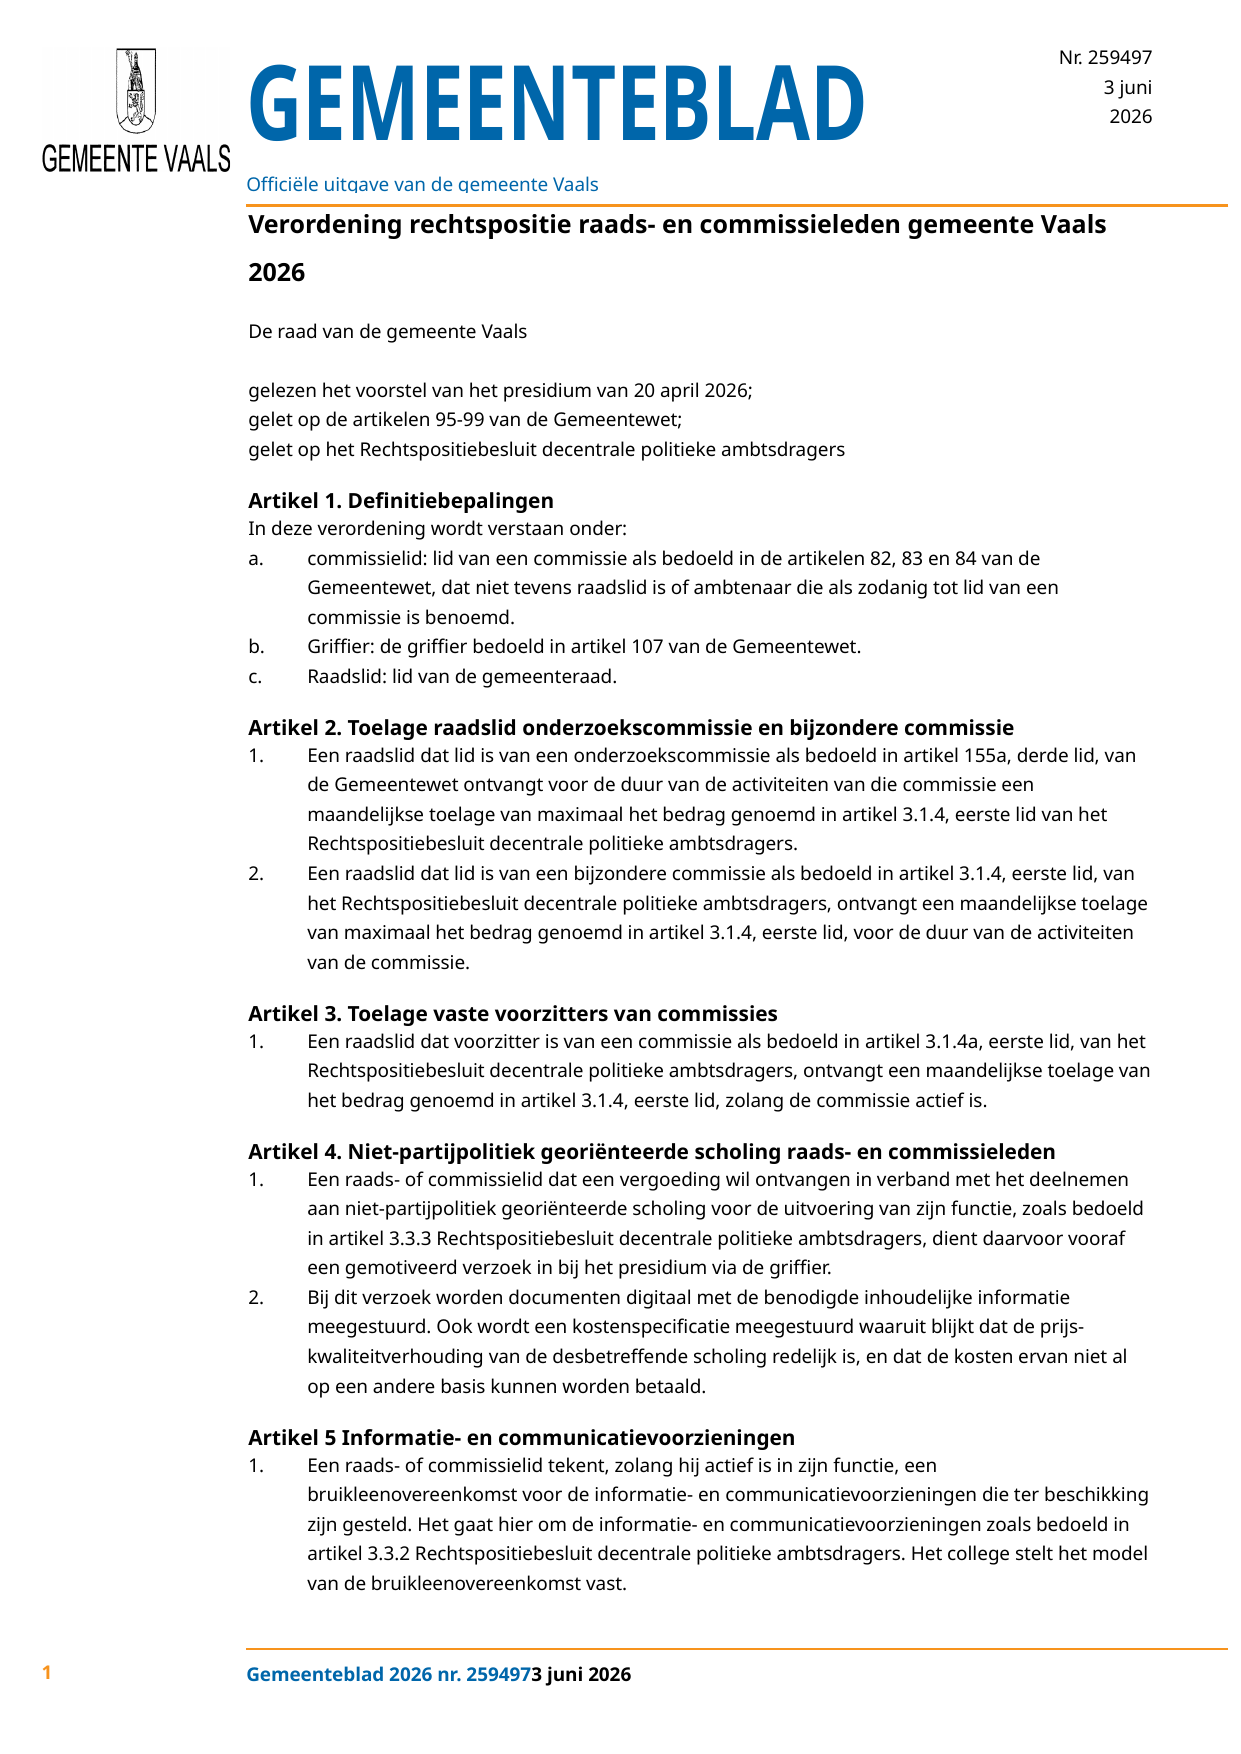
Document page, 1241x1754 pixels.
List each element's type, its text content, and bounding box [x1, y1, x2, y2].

text Artikel 5 Informatie- en communicatievoorzieningen [248, 1423, 1152, 1452]
text De raad van de gemeente Vaals [248, 318, 1152, 344]
text Artikel 4. Niet-partijpolitiek georiënteerde scholing raads- en commissieleden [248, 1137, 1152, 1166]
text Artikel 3. Toelage vaste voorzitters van commissies [248, 999, 1152, 1028]
list Een raadslid dat lid is van een onderzoekscommissie als bedoeld in artikel 155a, derde lid, van de Gemeentewet ontvangt voor de duur van de activiteiten van die commissie een maandelijkse toelage van maximaal het bedrag genoemd in artikel 3.1.4, eerste lid van het Rechtspositiebesluit decentrale politieke ambtsdragers. [248, 742, 1152, 856]
list Een raadslid dat voorzitter is van een commissie als bedoeld in artikel 3.1.4a, eerste lid, van het Rechtspositiebesluit decentrale politieke ambtsdragers, ontvangt een maandelijkse toelage van het bedrag genoemd in artikel 3.1.4, eerste lid, zolang de commissie actief is. [248, 1028, 1152, 1113]
text Artikel 1. Definitiebepalingen [248, 487, 1152, 515]
picture [41, 47, 231, 172]
text In deze verordening wordt verstaan onder: [248, 515, 1152, 541]
text gelet op de artikelen 95-99 van de Gemeentewet; [248, 407, 1152, 432]
list Een raads- of commissielid tekent, zolang hij actief is in zijn functie, een bruikleenovereenkomst voor de informatie- en communicatievoorzieningen die ter beschikking zijn gesteld. Het gaat hier om de informatie- en communicatievoorzieningen zoals bedoeld in artikel 3.3.2 Rechtspositiebesluit decentrale politieke ambtsdragers. Het college stelt het model van de bruikleenovereenkomst vast. [248, 1452, 1152, 1596]
list Raadslid: lid van de gemeenteraad. [248, 663, 1152, 689]
text Verordening rechtspositie raads- en commissieleden gemeente Vaals 2026 [248, 207, 1152, 288]
text Artikel 2. Toelage raadslid onderzoekscommissie en bijzondere commissie [248, 713, 1152, 742]
text gelezen het voorstel van het presidium van 20 april 2026; [248, 377, 1152, 403]
text gelet op het Rechtspositiebesluit decentrale politieke ambtsdragers [248, 436, 1152, 462]
list Een raads- of commissielid dat een vergoeding wil ontvangen in verband met het deelnemen aan niet-partijpolitiek georiënteerde scholing voor de uitvoering van zijn functie, zoals bedoeld in artikel 3.3.3 Rechtspositiebesluit decentrale politieke ambtsdragers, dient daarvoor vooraf een gemotiveerd verzoek in bij het presidium via de griffier. [248, 1166, 1152, 1280]
list commissielid: lid van een commissie als bedoeld in de artikelen 82, 83 en 84 van de Gemeentewet, dat niet tevens raadslid is of ambtenaar die als zodanig tot lid van een commissie is benoemd. [248, 545, 1152, 629]
list Griffier: de griffier bedoeld in artikel 107 van de Gemeentewet. [248, 633, 1152, 659]
list Een raadslid dat lid is van een bijzondere commissie als bedoeld in artikel 3.1.4, eerste lid, van het Rechtspositiebesluit decentrale politieke ambtsdragers, ontvangt een maandelijkse toelage van maximaal het bedrag genoemd in artikel 3.1.4, eerste lid, voor de duur van de activiteiten van de commissie. [248, 860, 1152, 975]
list Bij dit verzoek worden documenten digitaal met de benodigde inhoudelijke informatie meegestuurd. Ook wordt een kostenspecificatie meegestuurd waaruit blijkt dat de prijs-kwaliteitverhouding van de desbetreffende scholing redelijk is, en dat de kosten ervan niet al op een andere basis kunnen worden betaald. [248, 1284, 1152, 1399]
